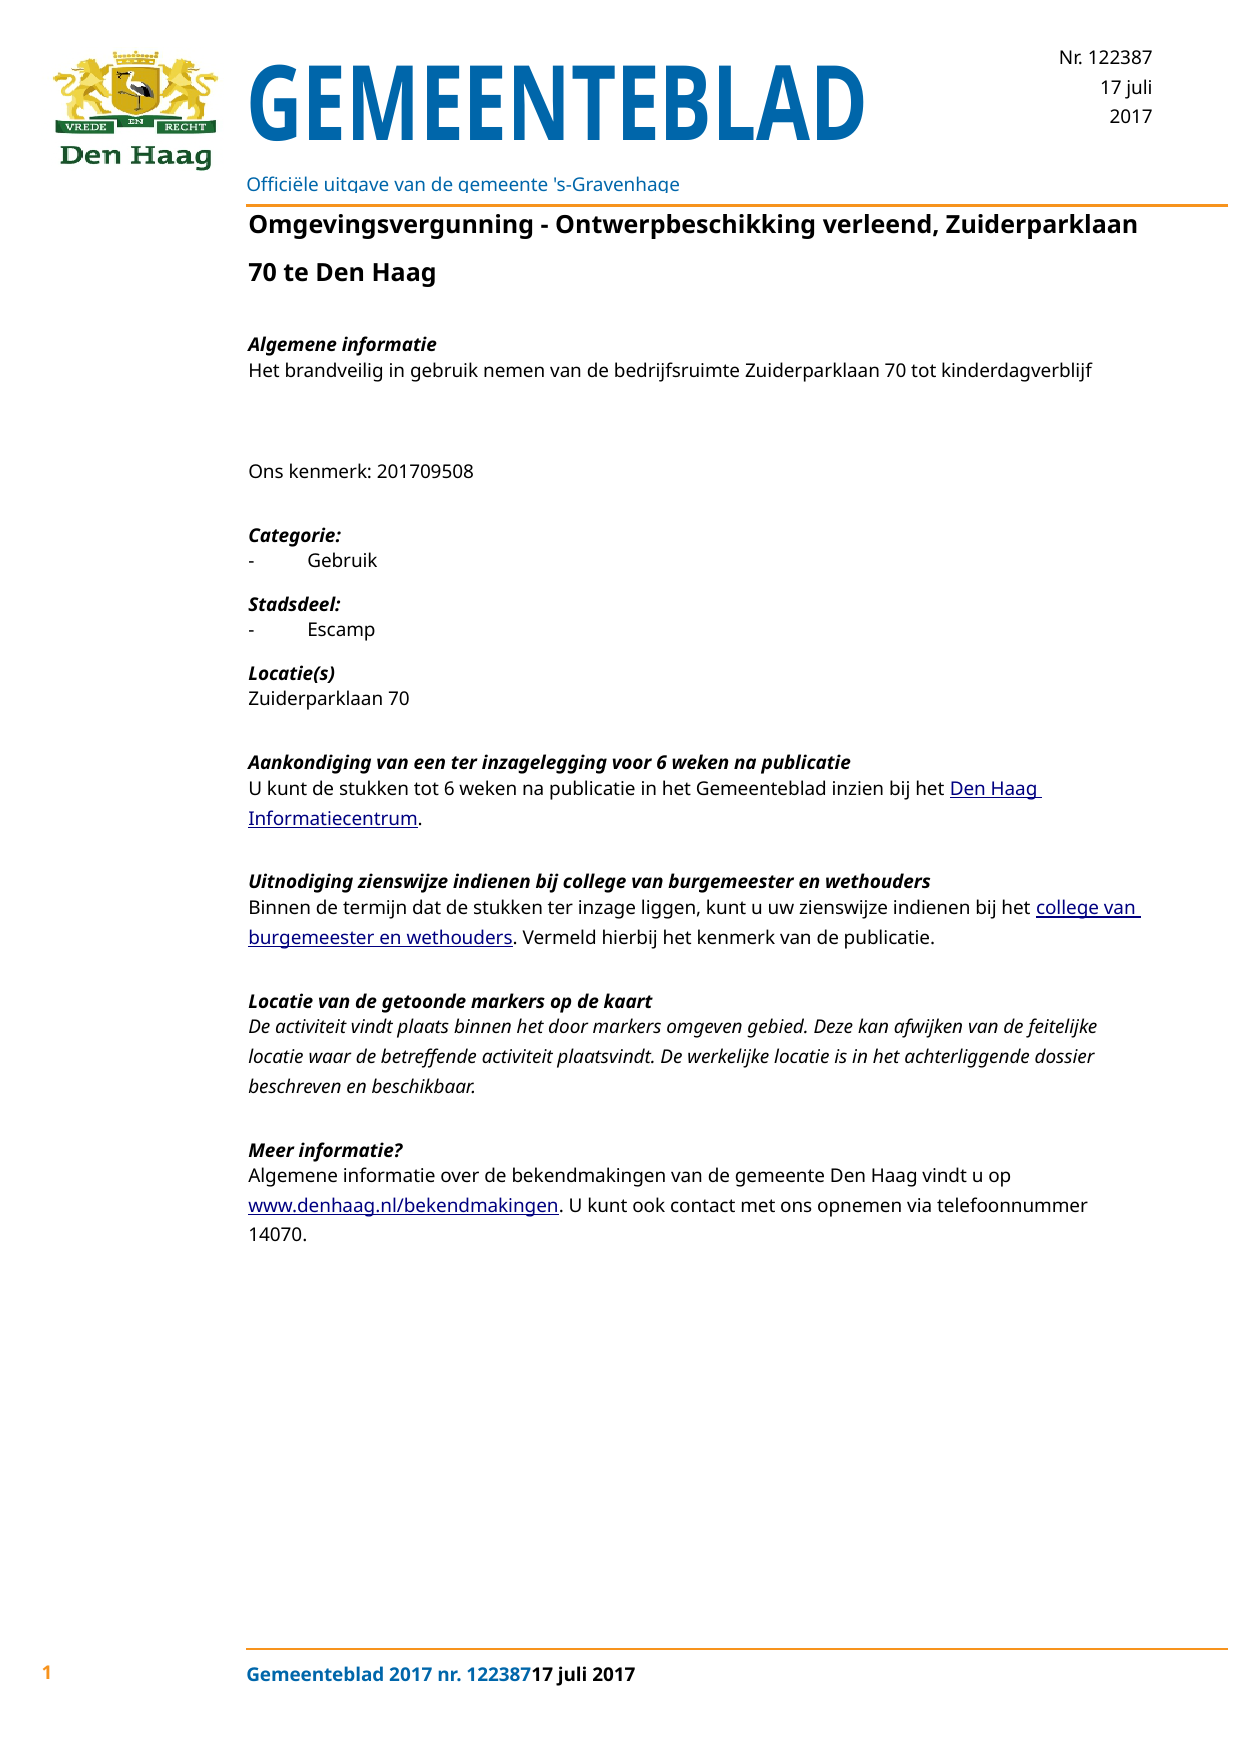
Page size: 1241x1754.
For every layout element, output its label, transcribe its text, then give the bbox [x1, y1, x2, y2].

text Zuiderparklaan 70 [248, 685, 1152, 711]
text Meer informatie? [248, 1137, 1152, 1162]
list Escamp [248, 617, 1152, 642]
text De activiteit vindt plaats binnen het door markers omgeven gebied. Deze kan afwijken van de feitelijke locatie waar de betreffende activiteit plaatsvindt. De werkelijke locatie is in het achterliggende dossier beschreven en beschikbaar. [248, 1014, 1152, 1098]
list Gebruik [248, 548, 1152, 573]
text Ons kenmerk: 201709508 [248, 458, 1152, 484]
picture [41, 47, 231, 172]
text Het brandveilig in gebruik nemen van de bedrijfsruimte Zuiderparklaan 70 tot kinderdagverblijf [248, 357, 1152, 383]
text Binnen de termijn dat de stukken ter inzage liggen, kunt u uw zienswijze indienen bij het college van burgemeester en wethouders. Vermeld hierbij het kenmerk van de publicatie. [248, 894, 1152, 950]
text Stadsdeel: [248, 591, 1152, 617]
text Locatie(s) [248, 660, 1152, 685]
text Algemene informatie over de bekendmakingen van de gemeente Den Haag vindt u op www.denhaag.nl/bekendmakingen. U kunt ook contact met ons opnemen via telefoonnummer 14070. [248, 1162, 1152, 1247]
text Categorie: [248, 522, 1152, 548]
text Omgevingsvergunning - Ontwerpbeschikking verleend, Zuiderparklaan 70 te Den Haag [248, 207, 1152, 288]
text Aankondiging van een ter inzagelegging voor 6 weken na publicatie [248, 749, 1152, 775]
text Locatie van de getoonde markers op de kaart [248, 988, 1152, 1014]
text U kunt de stukken tot 6 weken na publicatie in het Gemeenteblad inzien bij het Den Haag Informatiecentrum. [248, 775, 1152, 830]
text Algemene informatie [248, 331, 1152, 357]
text Uitnodiging zienswijze indienen bij college van burgemeester en wethouders [248, 869, 1152, 894]
